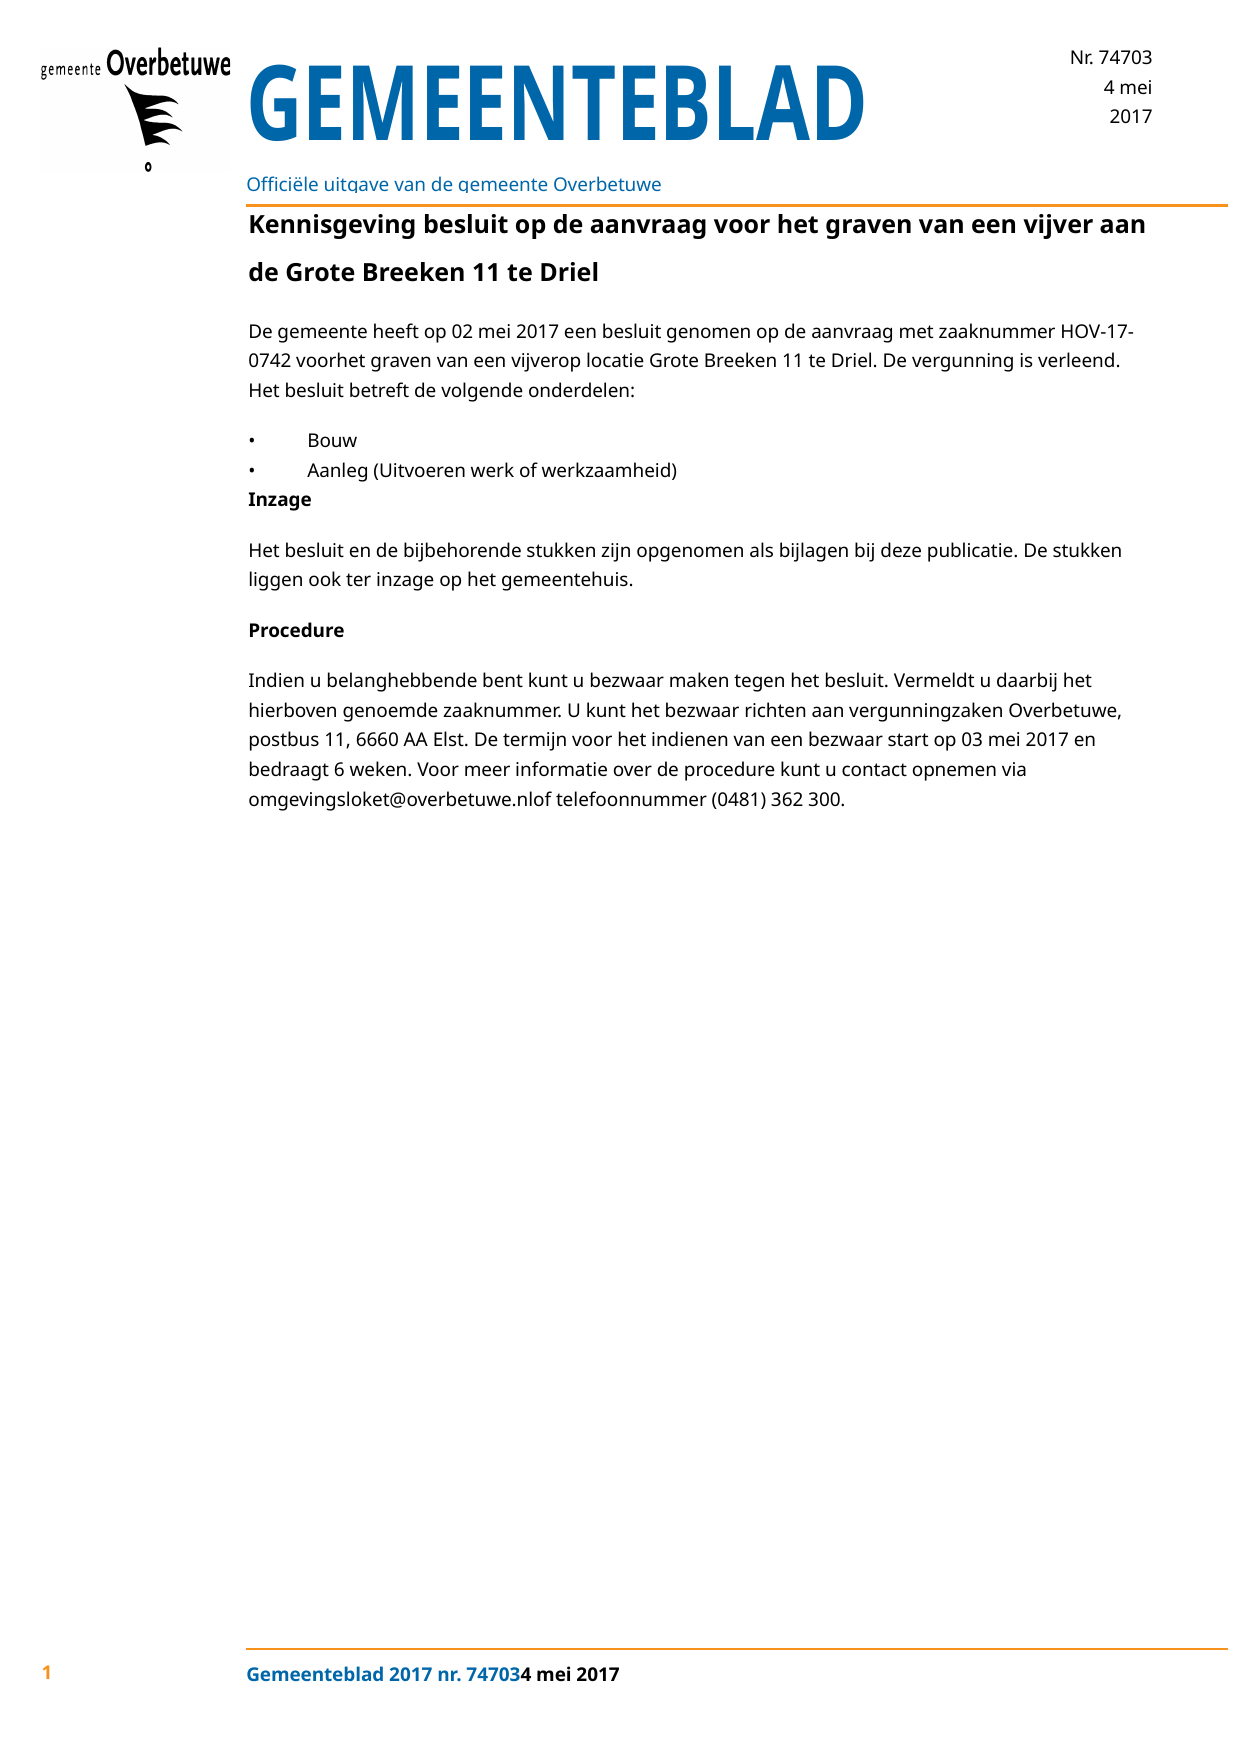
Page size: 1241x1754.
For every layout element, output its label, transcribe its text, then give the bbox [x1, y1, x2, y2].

text De gemeente heeft op 02 mei 2017 een besluit genomen op de aanvraag met zaaknummer HOV-17-0742 voorhet graven van een vijverop locatie Grote Breeken 11 te Driel. De vergunning is verleend. Het besluit betreft de volgende onderdelen: [248, 318, 1152, 403]
picture [41, 47, 231, 172]
text Inzage [248, 487, 1152, 512]
text Het besluit en de bijbehorende stukken zijn opgenomen als bijlagen bij deze publicatie. De stukken liggen ook ter inzage op het gemeentehuis. [248, 537, 1152, 592]
text Indien u belanghebbende bent kunt u bezwaar maken tegen het besluit. Vermeldt u daarbij het hierboven genoemde zaaknummer. U kunt het bezwaar richten aan vergunningzaken Overbetuwe, postbus 11, 6660 AA Elst. De termijn voor het indienen van een bezwaar start op 03 mei 2017 en bedraagt 6 weken. Voor meer informatie over de procedure kunt u contact opnemen via omgevingsloket@overbetuwe.nlof telefoonnummer (0481) 362 300. [248, 667, 1152, 812]
list Bouw [248, 427, 1152, 453]
text Procedure [248, 617, 1152, 643]
list Aanleg (Uitvoeren werk of werkzaamheid) [248, 457, 1152, 483]
text Kennisgeving besluit op de aanvraag voor het graven van een vijver aan de Grote Breeken 11 te Driel [248, 207, 1152, 288]
